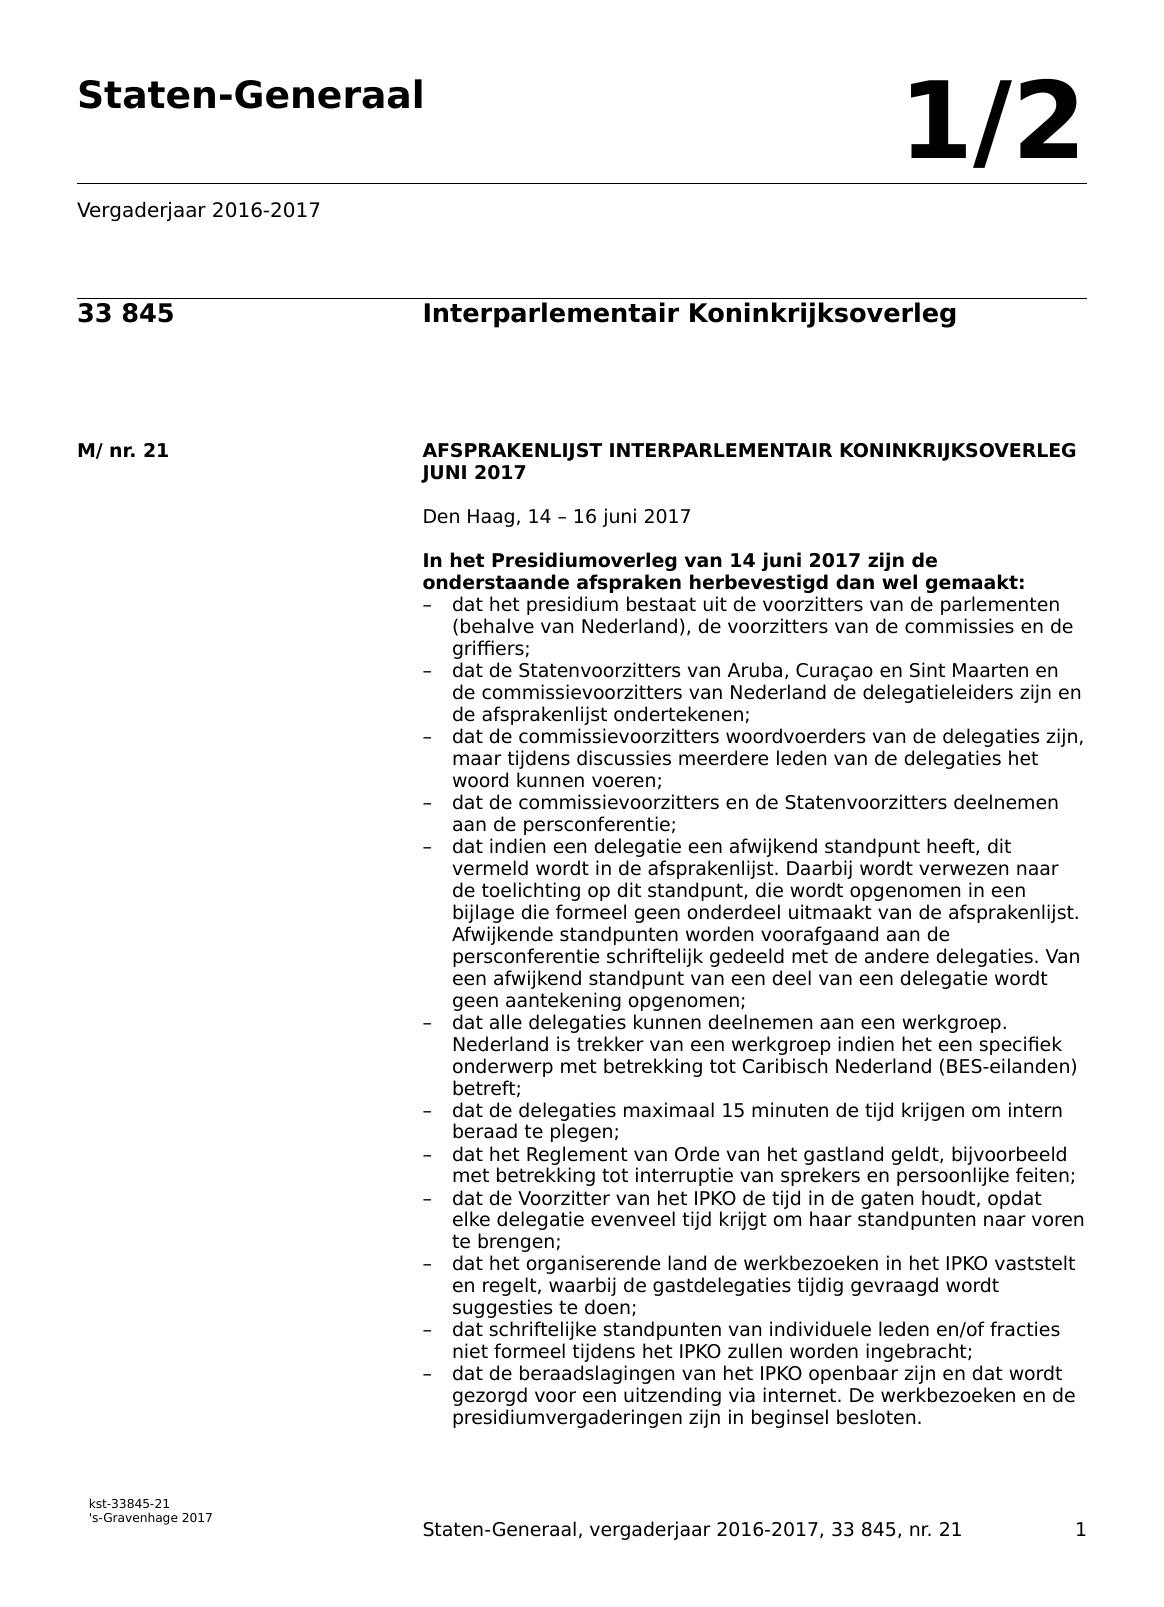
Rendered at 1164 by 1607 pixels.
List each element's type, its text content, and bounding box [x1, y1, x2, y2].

text – dat indien een delegatie een afwijkend standpunt heeft, dit vermeld wordt in de afsprakenlijst. Daarbij wordt verwezen naar de toelichting op dit standpunt, die wordt opgenomen in een bijlage die formeel geen onderdeel uitmaakt van de afsprakenlijst. Afwijkende standpunten worden voorafgaand aan de persconferentie schriftelijk gedeeld met de andere delegaties. Van een afwijkend standpunt van een deel van een delegatie wordt geen aantekening opgenomen; [422, 836, 1087, 1012]
table_cell Vergaderjaar 2016-2017 [77, 184, 1087, 298]
text – dat het organiserende land de werkbezoeken in het IPKO vaststelt en regelt, waarbij de gastdelegaties tijdig gevraagd wordt suggesties te doen; [422, 1253, 1087, 1319]
text – dat alle delegaties kunnen deelnemen aan een werkgroep. Nederland is trekker van een werkgroep indien het een specifiek onderwerp met betrekking tot Caribisch Nederland (BES-eilanden) betreft; [422, 1012, 1087, 1099]
text – dat het Reglement van Orde van het gastland geldt, bijvoorbeeld met betrekking tot interruptie van sprekers en persoonlijke feiten; [422, 1143, 1087, 1187]
text – dat de commissievoorzitters en de Statenvoorzitters deelnemen aan de persconferentie; [422, 792, 1087, 836]
text In het Presidiumoverleg van 14 juni 2017 zijn de onderstaande afspraken herbevestigd dan wel gemaakt: [422, 550, 1087, 594]
text Den Haag, 14 – 16 juni 2017 [422, 506, 1087, 528]
text – dat de Statenvoorzitters van Aruba, Curaçao en Sint Maarten en de commissievoorzitters van Nederland de delegatieleiders zijn en de afsprakenlijst ondertekenen; [422, 660, 1087, 726]
subtitle 33 845 Interparlementair Koninkrijksoverleg [77, 299, 1087, 329]
text kst-33845-21 [88, 1497, 323, 1511]
text – dat de beraadslagingen van het IPKO openbaar zijn en dat wordt gezorgd voor een uitzending via internet. De werkbezoeken en de presidiumvergaderingen zijn in beginsel besloten. [422, 1363, 1087, 1429]
table_header Staten-Generaal [77, 59, 886, 183]
text – dat schriftelijke standpunten van individuele leden en/of fracties niet formeel tijdens het IPKO zullen worden ingebracht; [422, 1319, 1087, 1363]
text – dat de commissievoorzitters woordvoerders van de delegaties zijn, maar tijdens discussies meerdere leden van de delegaties het woord kunnen voeren; [422, 726, 1087, 792]
text 's-Gravenhage 2017 [88, 1511, 323, 1525]
table_header 1/2 [886, 59, 1087, 183]
text – dat de delegaties maximaal 15 minuten de tijd krijgen om intern beraad te plegen; [422, 1099, 1087, 1143]
text – dat het presidium bestaat uit de voorzitters van de parlementen (behalve van Nederland), de voorzitters van de commissies en de griffiers; [422, 594, 1087, 660]
subtitle M/ nr. 21 AFSPRAKENLIJST INTERPARLEMENTAIR KONINKRIJKSOVERLEG JUNI 2017 [77, 440, 1087, 484]
text – dat de Voorzitter van het IPKO de tijd in de gaten houdt, opdat elke delegatie evenveel tijd krijgt om haar standpunten naar voren te brengen; [422, 1187, 1087, 1253]
